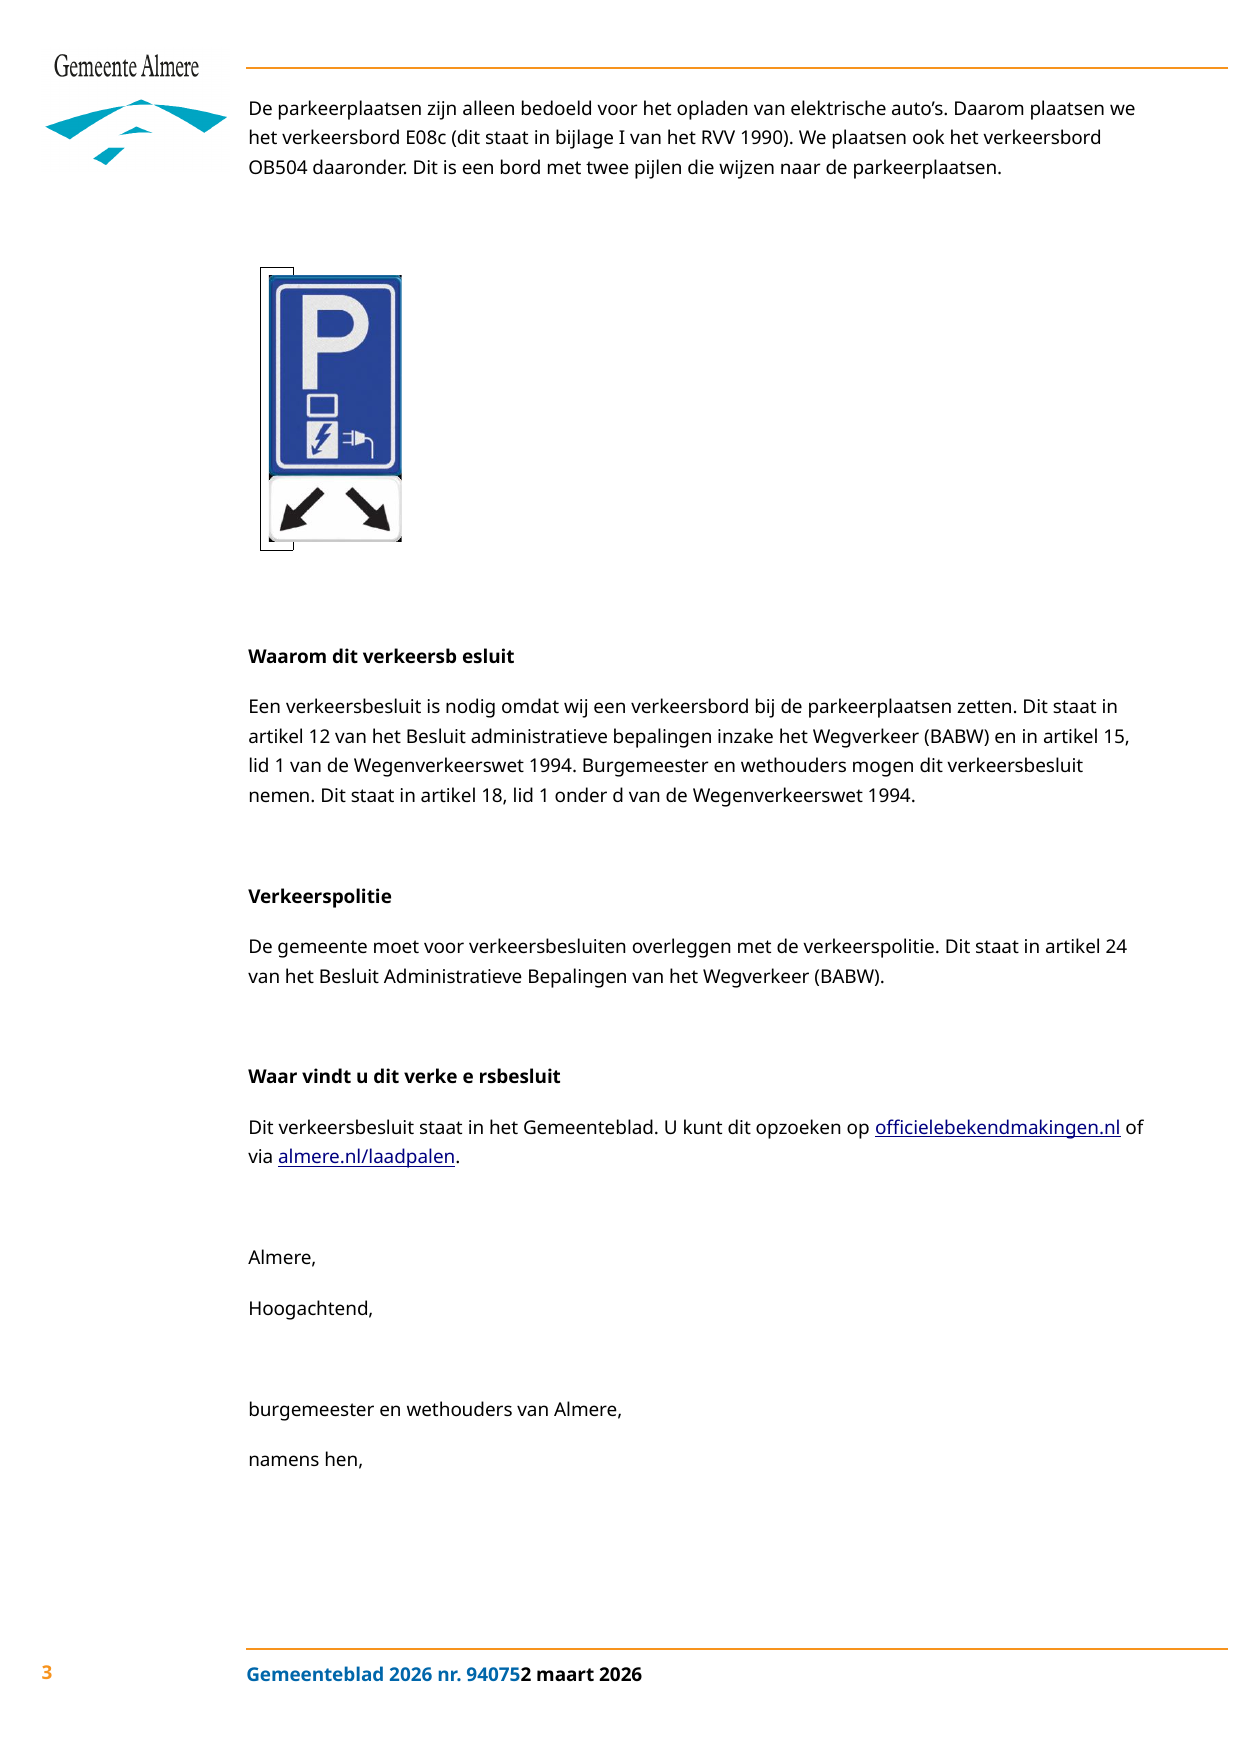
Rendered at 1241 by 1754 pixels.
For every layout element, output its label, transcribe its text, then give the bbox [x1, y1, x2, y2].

picture [41, 47, 231, 172]
text De gemeente moet voor verkeersbesluiten overleggen met de verkeerspolitie. Dit staat in artikel 24 van het Besluit Administratieve Bepalingen van het Wegverkeer (BABW). [248, 933, 1152, 989]
text De parkeerplaatsen zijn alleen bedoeld voor het opladen van elektrische auto’s. Daarom plaatsen we het verkeersbord E08c (dit staat in bijlage I van het RVV 1990). We plaatsen ook het verkeersbord OB504 daaronder. Dit is een bord met twee pijlen die wijzen naar de parkeerplaatsen. [248, 95, 1152, 180]
text Almere, [248, 1244, 1152, 1270]
text Een verkeersbesluit is nodig omdat wij een verkeersbord bij de parkeerplaatsen zetten. Dit staat in artikel 12 van het Besluit administratieve bepalingen inzake het Wegverkeer (BABW) en in artikel 15, lid 1 van de Wegenverkeerswet 1994. Burgemeester en wethouders mogen dit verkeersbesluit nemen. Dit staat in artikel 18, lid 1 onder d van de Wegenverkeerswet 1994. [248, 693, 1152, 808]
text burgemeester en wethouders van Almere, [248, 1396, 1152, 1422]
text Waar vindt u dit verke e rsbesluit [248, 1064, 1152, 1089]
text Verkeerspolitie [248, 883, 1152, 909]
text Hoogachtend, [248, 1295, 1152, 1321]
picture [268, 275, 402, 542]
text Dit verkeersbesluit staat in het Gemeenteblad. U kunt dit opzoeken op officielebekendmakingen.nl of via almere.nl/laadpalen. [248, 1114, 1152, 1169]
text namens hen, [248, 1446, 1152, 1472]
text Waarom dit verkeersb esluit [248, 643, 1152, 669]
